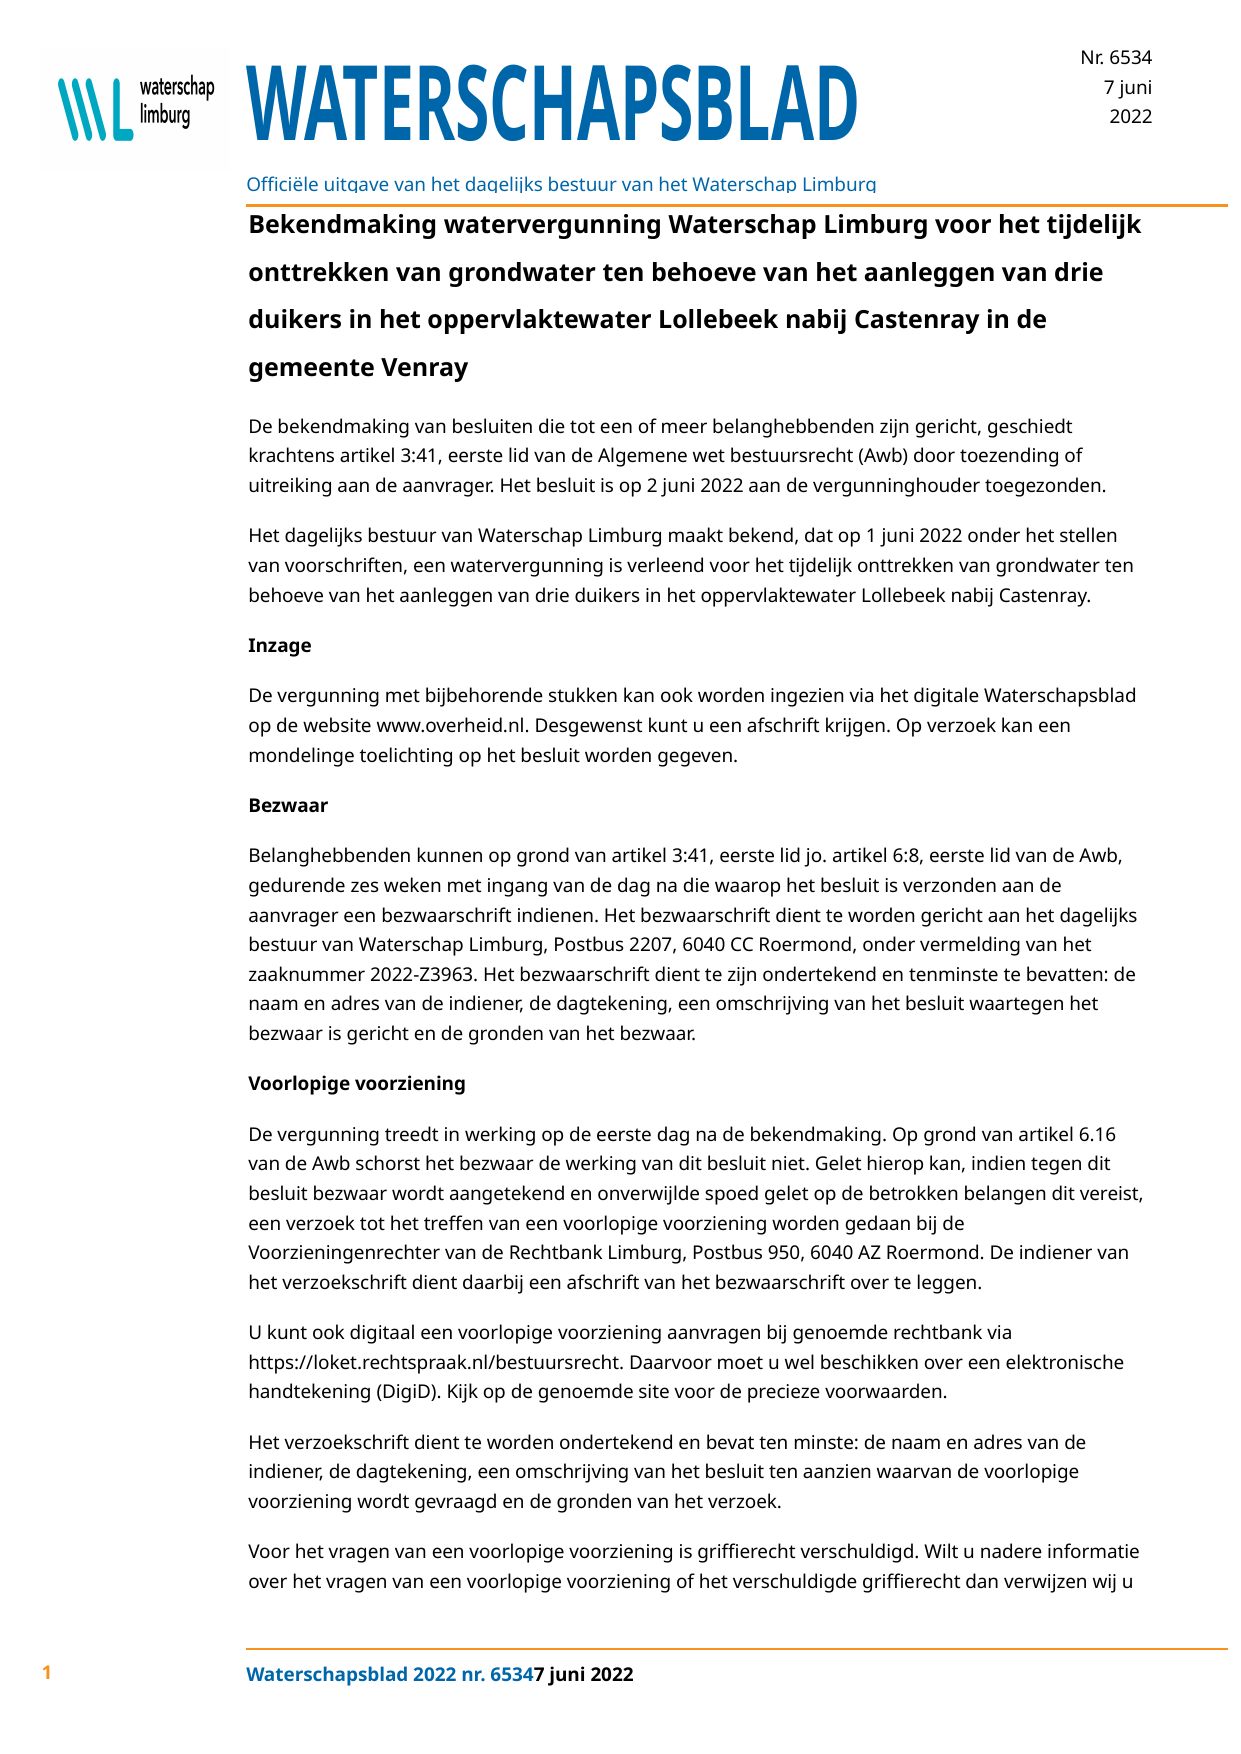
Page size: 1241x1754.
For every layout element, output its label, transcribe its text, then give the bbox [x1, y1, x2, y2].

text Bezwaar [248, 792, 1152, 818]
text Bekendmaking watervergunning Waterschap Limburg voor het tijdelijk onttrekken van grondwater ten behoeve van het aanleggen van drie duikers in het oppervlaktewater Lollebeek nabij Castenray in de gemeente Venray [248, 207, 1152, 384]
text Het dagelijks bestuur van Waterschap Limburg maakt bekend, dat op 1 juni 2022 onder het stellen van voorschriften, een watervergunning is verleend voor het tijdelijk onttrekken van grondwater ten behoeve van het aanleggen van drie duikers in het oppervlaktewater Lollebeek nabij Castenray. [248, 523, 1152, 608]
text U kunt ook digitaal een voorlopige voorziening aanvragen bij genoemde rechtbank via https://loket.rechtspraak.nl/bestuursrecht. Daarvoor moet u wel beschikken over een elektronische handtekening (DigiD). Kijk op de genoemde site voor de precieze voorwaarden. [248, 1319, 1152, 1404]
text Belanghebbenden kunnen op grond van artikel 3:41, eerste lid jo. artikel 6:8, eerste lid van de Awb, gedurende zes weken met ingang van de dag na die waarop het besluit is verzonden aan de aanvrager een bezwaarschrift indienen. Het bezwaarschrift dient te worden gericht aan het dagelijks bestuur van Waterschap Limburg, Postbus 2207, 6040 CC Roermond, onder vermelding van het zaaknummer 2022-Z3963. Het bezwaarschrift dient te zijn ondertekend en tenminste te bevatten: de naam en adres van de indiener, de dagtekening, een omschrijving van het besluit waartegen het bezwaar is gericht en de gronden van het bezwaar. [248, 843, 1152, 1046]
text Voorlopige voorziening [248, 1071, 1152, 1096]
text Inzage [248, 632, 1152, 658]
text De vergunning met bijbehorende stukken kan ook worden ingezien via het digitale Waterschapsblad op de website www.overheid.nl. Desgewenst kunt u een afschrift krijgen. Op verzoek kan een mondelinge toelichting op het besluit worden gegeven. [248, 683, 1152, 768]
text De vergunning treedt in werking op de eerste dag na de bekendmaking. Op grond van artikel 6.16 van de Awb schorst het bezwaar de werking van dit besluit niet. Gelet hierop kan, indien tegen dit besluit bezwaar wordt aangetekend en onverwijlde spoed gelet op de betrokken belangen dit vereist, een verzoek tot het treffen van een voorlopige voorziening worden gedaan bij de Voorzieningenrechter van de Rechtbank Limburg, Postbus 950, 6040 AZ Roermond. De indiener van het verzoekschrift dient daarbij een afschrift van het bezwaarschrift over te leggen. [248, 1121, 1152, 1295]
picture [41, 47, 231, 172]
text Voor het vragen van een voorlopige voorziening is griffierecht verschuldigd. Wilt u nadere informatie over het vragen van een voorlopige voorziening of het verschuldigde griffierecht dan verwijzen wij u [248, 1538, 1152, 1594]
text Het verzoekschrift dient te worden ondertekend en bevat ten minste: de naam en adres van de indiener, de dagtekening, een omschrijving van het besluit ten aanzien waarvan de voorlopige voorziening wordt gevraagd en de gronden van het verzoek. [248, 1429, 1152, 1514]
text De bekendmaking van besluiten die tot een of meer belanghebbenden zijn gericht, geschiedt krachtens artikel 3:41, eerste lid van de Algemene wet bestuursrecht (Awb) door toezending of uitreiking aan de aanvrager. Het besluit is op 2 juni 2022 aan de vergunninghouder toegezonden. [248, 413, 1152, 498]
